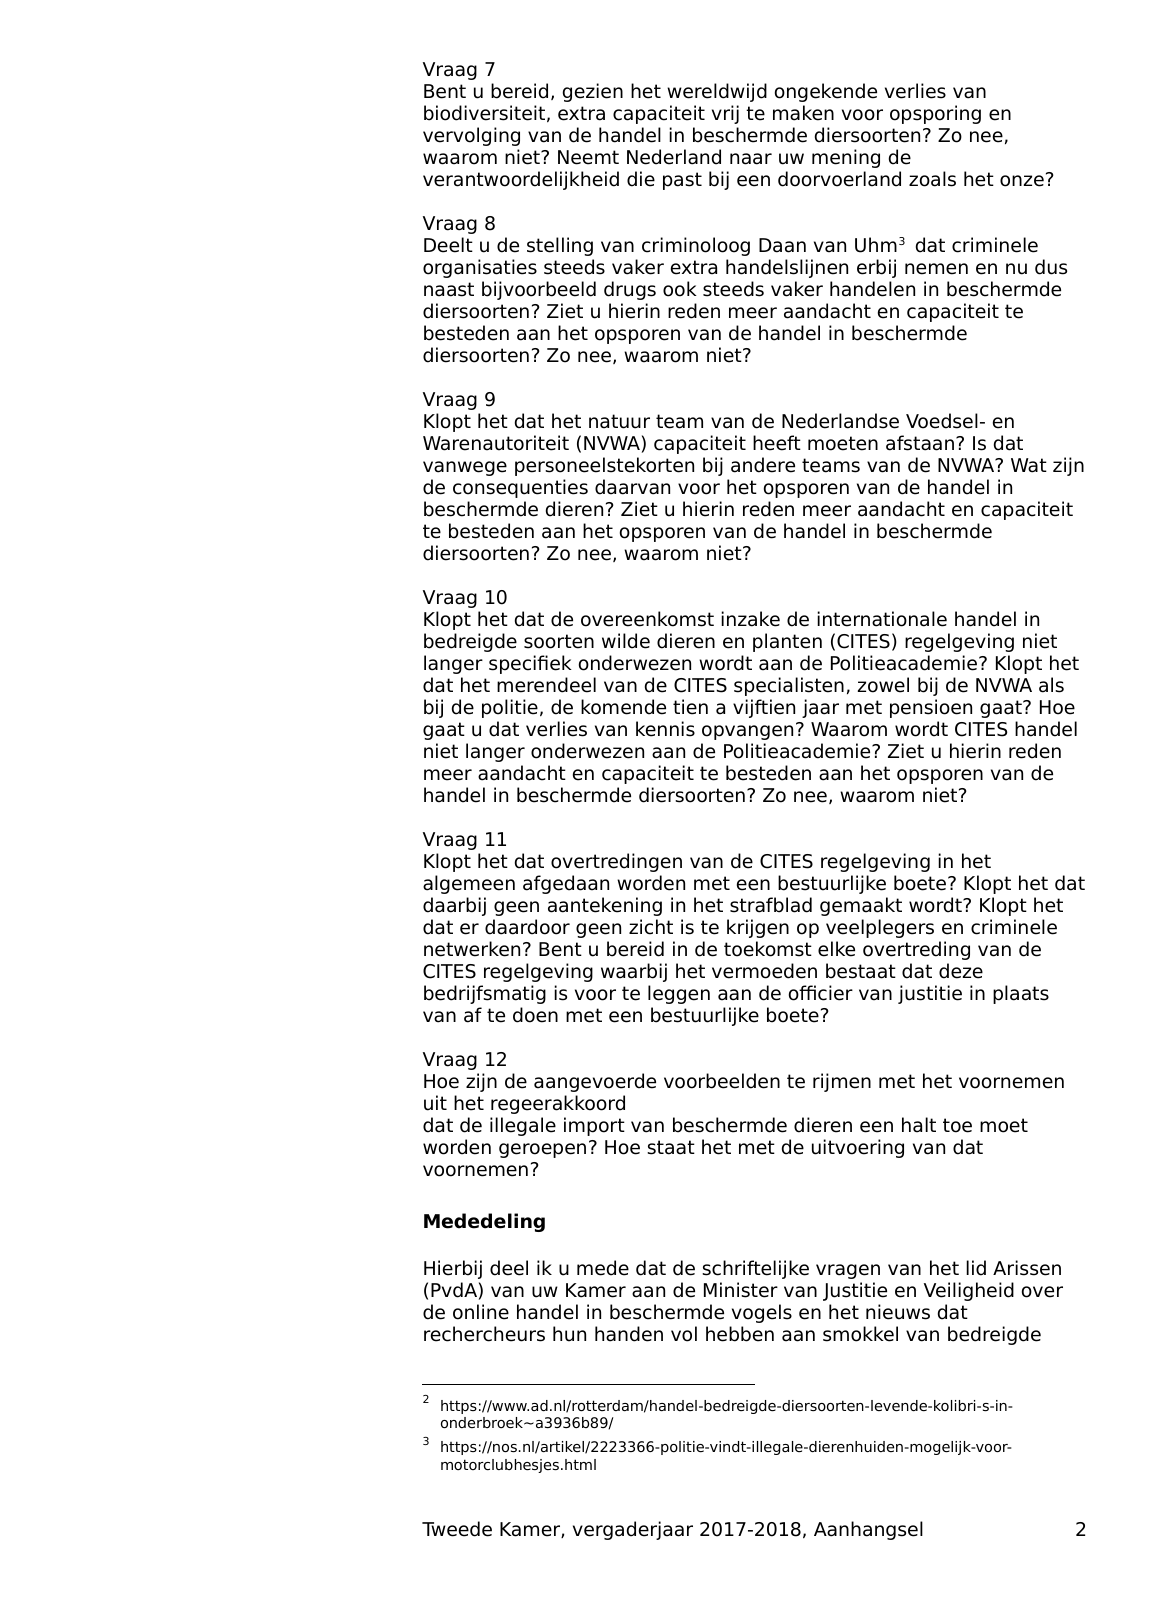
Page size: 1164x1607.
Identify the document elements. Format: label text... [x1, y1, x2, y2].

text Klopt het dat het natuur team van de Nederlandse Voedsel- en Warenautoriteit (NVWA) capaciteit heeft moeten afstaan? Is dat vanwege personeelstekorten bij andere teams van de NVWA? Wat zijn de consequenties daarvan voor het opsporen van de handel in beschermde dieren? Ziet u hierin reden meer aandacht en capaciteit te besteden aan het opsporen van de handel in beschermde diersoorten? Zo nee, waarom niet? [422, 411, 1087, 565]
text Vraag 12 [422, 1049, 1087, 1071]
text Vraag 7 [422, 59, 1087, 81]
text dat de illegale import van beschermde dieren een halt toe moet worden geroepen? Hoe staat het met de uitvoering van dat voornemen? [422, 1115, 1087, 1181]
text https://nos.nl/artikel/2223366-politie-vindt-illegale-dierenhuiden-mogelijk-voor-motorclubhesjes.html [422, 1435, 1087, 1474]
text Vraag 8 [422, 213, 1087, 235]
text Klopt het dat de overeenkomst inzake de internationale handel in bedreigde soorten wilde dieren en planten (CITES) regelgeving niet langer specifiek onderwezen wordt aan de Politieacademie? Klopt het dat het merendeel van de CITES specialisten, zowel bij de NVWA als bij de politie, de komende tien a vijftien jaar met pensioen gaat? Hoe gaat u dat verlies van kennis opvangen? Waarom wordt CITES handel niet langer onderwezen aan de Politieacademie? Ziet u hierin reden meer aandacht en capaciteit te besteden aan het opsporen van de handel in beschermde diersoorten? Zo nee, waarom niet? [422, 609, 1087, 807]
text Vraag 11 [422, 829, 1087, 851]
text Hoe zijn de aangevoerde voorbeelden te rijmen met het voornemen uit het regeerakkoord [422, 1071, 1087, 1115]
text Hierbij deel ik u mede dat de schriftelijke vragen van het lid Arissen (PvdA) van uw Kamer aan de Minister van Justitie en Veiligheid over de online handel in beschermde vogels en het nieuws dat rechercheurs hun handen vol hebben aan smokkel van bedreigde [422, 1258, 1087, 1346]
text Vraag 10 [422, 587, 1087, 609]
text Vraag 9 [422, 389, 1087, 411]
text Deelt u de stelling van criminoloog Daan van Uhm dat criminele organisaties steeds vaker extra handelslijnen erbij nemen en nu dus naast bijvoorbeeld drugs ook steeds vaker handelen in beschermde diersoorten? Ziet u hierin reden meer aandacht en capaciteit te besteden aan het opsporen van de handel in beschermde diersoorten? Zo nee, waarom niet? [422, 235, 1087, 367]
subtitle Mededeling [422, 1211, 1087, 1233]
text https://www.ad.nl/rotterdam/handel-bedreigde-diersoorten-levende-kolibri-s-in-onderbroek~a3936b89/ [422, 1393, 1087, 1432]
text Bent u bereid, gezien het wereldwijd ongekende verlies van biodiversiteit, extra capaciteit vrij te maken voor opsporing en vervolging van de handel in beschermde diersoorten? Zo nee, waarom niet? Neemt Nederland naar uw mening de verantwoordelijkheid die past bij een doorvoerland zoals het onze? [422, 81, 1087, 191]
text Klopt het dat overtredingen van de CITES regelgeving in het algemeen afgedaan worden met een bestuurlijke boete? Klopt het dat daarbij geen aantekening in het strafblad gemaakt wordt? Klopt het dat er daardoor geen zicht is te krijgen op veelplegers en criminele netwerken? Bent u bereid in de toekomst elke overtreding van de CITES regelgeving waarbij het vermoeden bestaat dat deze bedrijfsmatig is voor te leggen aan de officier van justitie in plaats van af te doen met een bestuurlijke boete? [422, 851, 1087, 1027]
